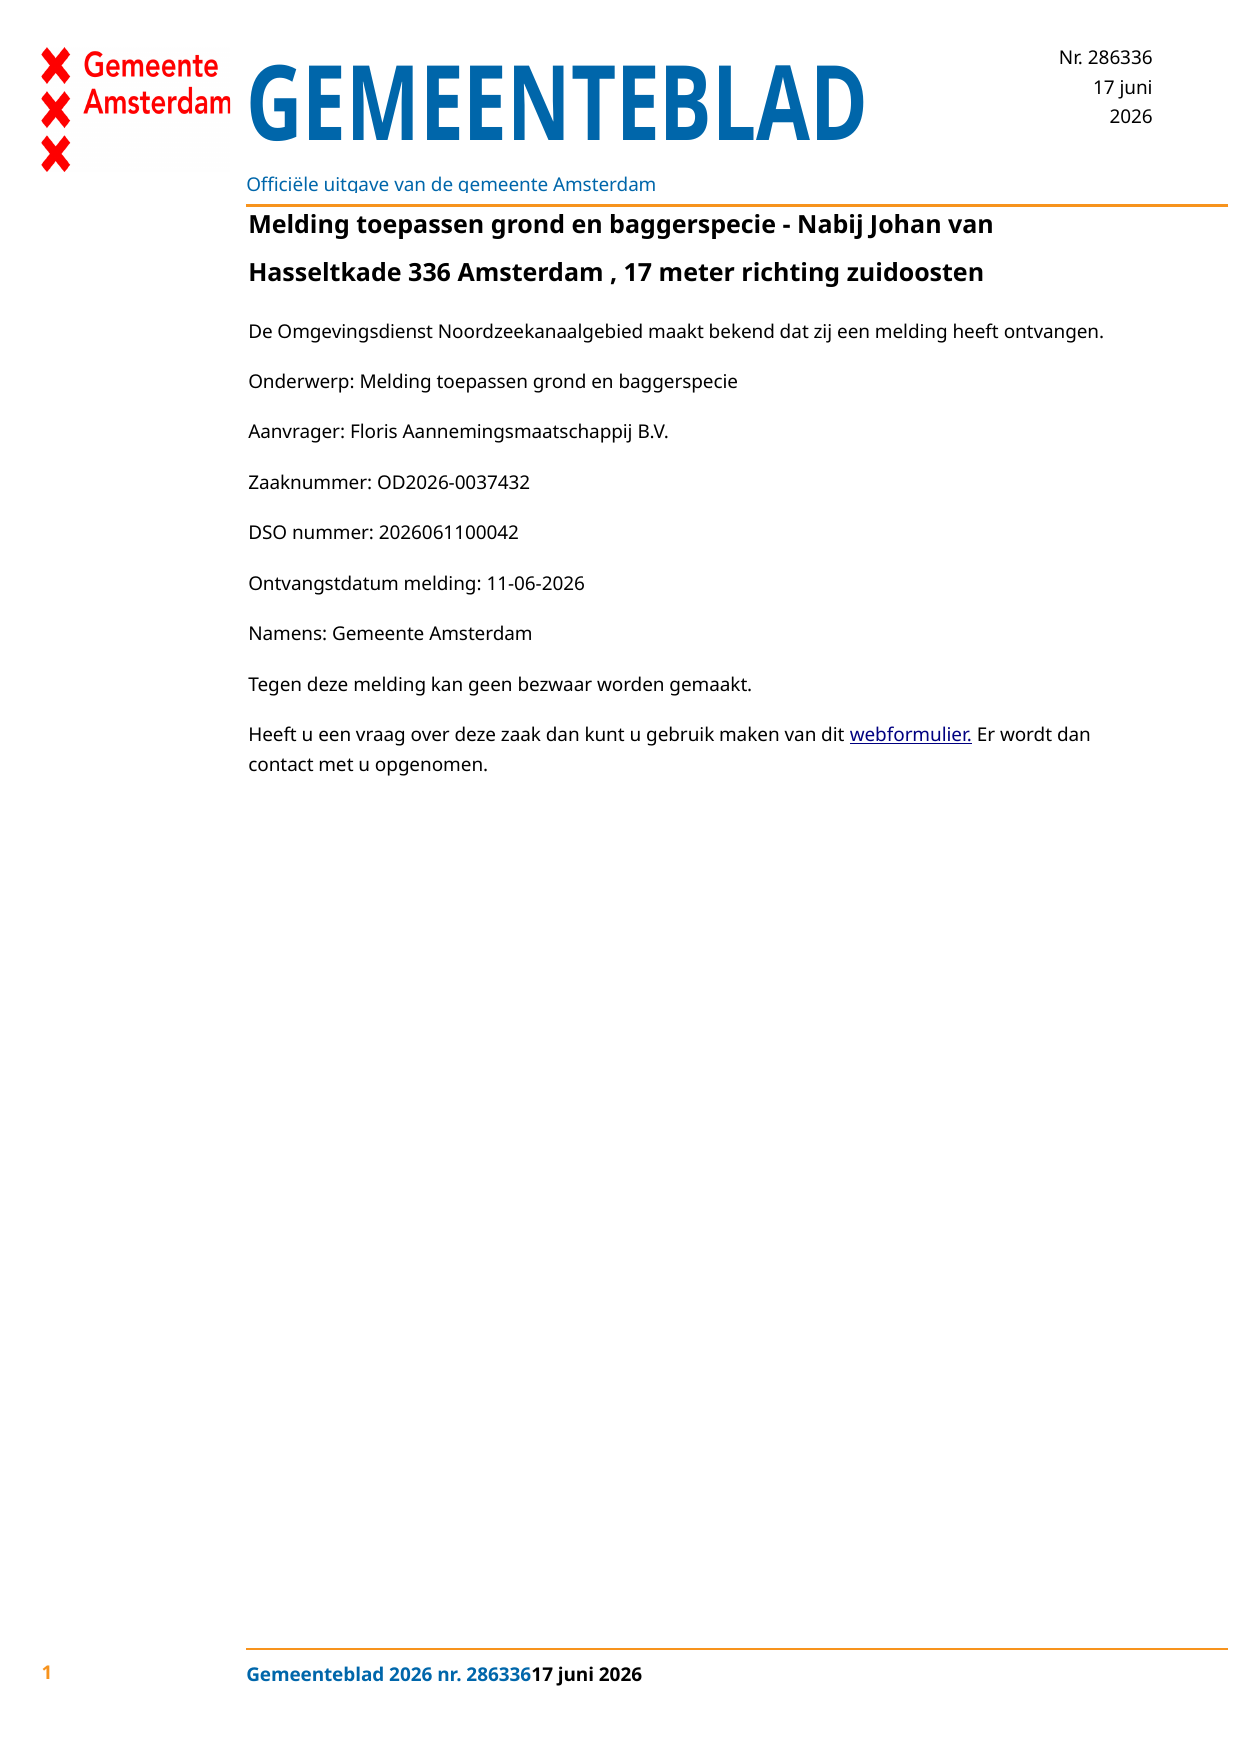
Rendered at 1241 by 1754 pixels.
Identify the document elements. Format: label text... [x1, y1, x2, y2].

text Onderwerp: Melding toepassen grond en baggerspecie [248, 368, 1152, 394]
text Melding toepassen grond en baggerspecie - Nabij Johan van Hasseltkade 336 Amsterdam , 17 meter richting zuidoosten [248, 207, 1152, 288]
text DSO nummer: 2026061100042 [248, 519, 1152, 545]
text Heeft u een vraag over deze zaak dan kunt u gebruik maken van dit webformulier. Er wordt dan contact met u opgenomen. [248, 721, 1152, 777]
picture [41, 47, 231, 172]
text Zaaknummer: OD2026-0037432 [248, 469, 1152, 495]
text Aanvrager: Floris Aannemingsmaatschappij B.V. [248, 419, 1152, 444]
text De Omgevingsdienst Noordzeekanaalgebied maakt bekend dat zij een melding heeft ontvangen. [248, 318, 1152, 344]
text Tegen deze melding kan geen bezwaar worden gemaakt. [248, 671, 1152, 697]
text Ontvangstdatum melding: 11-06-2026 [248, 570, 1152, 596]
text Namens: Gemeente Amsterdam [248, 620, 1152, 646]
